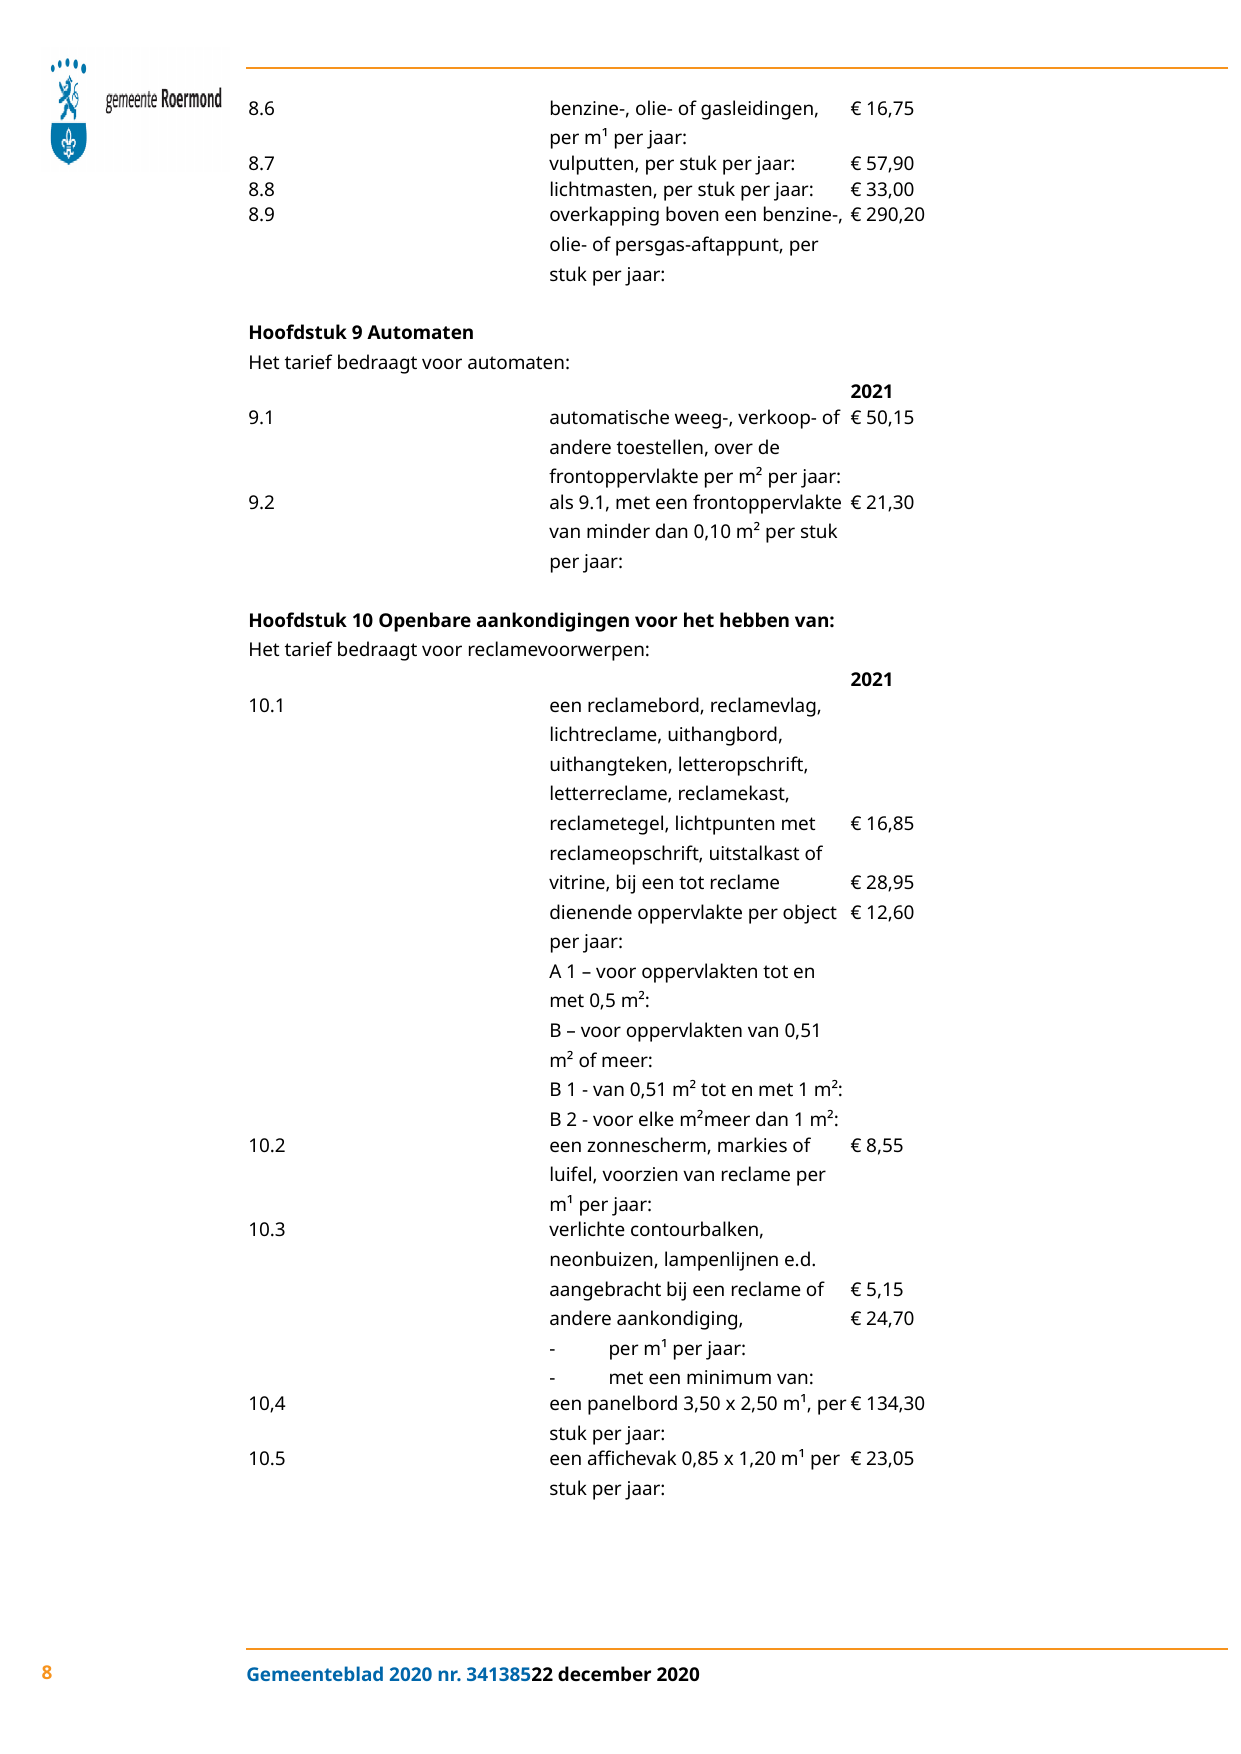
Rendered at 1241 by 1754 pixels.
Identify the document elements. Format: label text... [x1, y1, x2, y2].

text Hoofdstuk 9 Automaten [248, 319, 1152, 345]
table_header [549, 666, 850, 692]
table_cell 10.2 [248, 1132, 549, 1217]
table_cell 10.3 [248, 1217, 549, 1390]
table_cell verlichte contourbalken, neonbuizen, lampenlijnen e.d. aangebracht bij een reclame of andere aankondiging, per m¹ per jaar: met een minimum van: [549, 1217, 850, 1390]
table_cell 9.2 [248, 489, 549, 574]
table_cell automatische weeg-, verkoop- of andere toestellen, over de frontoppervlakte per m² per jaar: [549, 404, 850, 489]
table_cell 9.1 [248, 404, 549, 489]
table_header [549, 379, 850, 404]
table_cell vulputten, per stuk per jaar: [549, 150, 850, 176]
table_cell 8.8 [248, 176, 549, 202]
table_cell € 33,00 [850, 176, 1152, 202]
table_header [248, 666, 549, 692]
table_cell € 16,75 [850, 95, 1152, 150]
table_cell € 134,30 [850, 1390, 1152, 1446]
table_cell een zonnescherm, markies of luifel, voorzien van reclame per m¹ per jaar: [549, 1132, 850, 1217]
table_cell 10,4 [248, 1390, 549, 1446]
table_cell € 8,55 [850, 1132, 1152, 1217]
table_header 2021 [850, 379, 1152, 404]
table_cell lichtmasten, per stuk per jaar: [549, 176, 850, 202]
table_cell € 16,85 € 28,95 € 12,60 [850, 692, 1152, 1132]
table_cell een affichevak 0,85 x 1,20 m¹ per stuk per jaar: [549, 1446, 850, 1501]
table_cell een reclamebord, reclamevlag, lichtreclame, uithangbord, uithangteken, letteropschrift, letterreclame, reclamekast, reclametegel, lichtpunten met reclameopschrift, uitstalkast of vitrine, bij een tot reclame dienende oppervlakte per object per jaar: A 1 – voor oppervlakten tot en met 0,5 m²: B – voor oppervlakten van 0,51 m² of meer: B 1 - van 0,51 m² tot en met 1 m²: B 2 - voor elke m²meer dan 1 m²: [549, 692, 850, 1132]
table_cell 10.1 [248, 692, 549, 1132]
text Hoofdstuk 10 Openbare aankondigingen voor het hebben van: [248, 607, 1152, 633]
table_cell een panelbord 3,50 x 2,50 m¹, per stuk per jaar: [549, 1390, 850, 1446]
table_cell 10.5 [248, 1446, 549, 1501]
table_header [248, 379, 549, 404]
table_cell 8.9 [248, 202, 549, 286]
table_cell benzine-, olie- of gasleidingen, per m¹ per jaar: [549, 95, 850, 150]
table_cell € 57,90 [850, 150, 1152, 176]
table_cell € 5,15 € 24,70 [850, 1217, 1152, 1390]
table_cell € 23,05 [850, 1446, 1152, 1501]
table_cell 8.6 [248, 95, 549, 150]
table_cell € 50,15 [850, 404, 1152, 489]
text Het tarief bedraagt voor automaten: [248, 349, 1152, 374]
table_header 2021 [850, 666, 1152, 692]
picture [41, 47, 231, 172]
table_cell € 290,20 [850, 202, 1152, 286]
table_cell overkapping boven een benzine-, olie- of persgas-aftappunt, per stuk per jaar: [549, 202, 850, 286]
table_cell 8.7 [248, 150, 549, 176]
table_cell € 21,30 [850, 489, 1152, 574]
text Het tarief bedraagt voor reclamevoorwerpen: [248, 636, 1152, 662]
table_cell als 9.1, met een frontoppervlakte van minder dan 0,10 m² per stuk per jaar: [549, 489, 850, 574]
